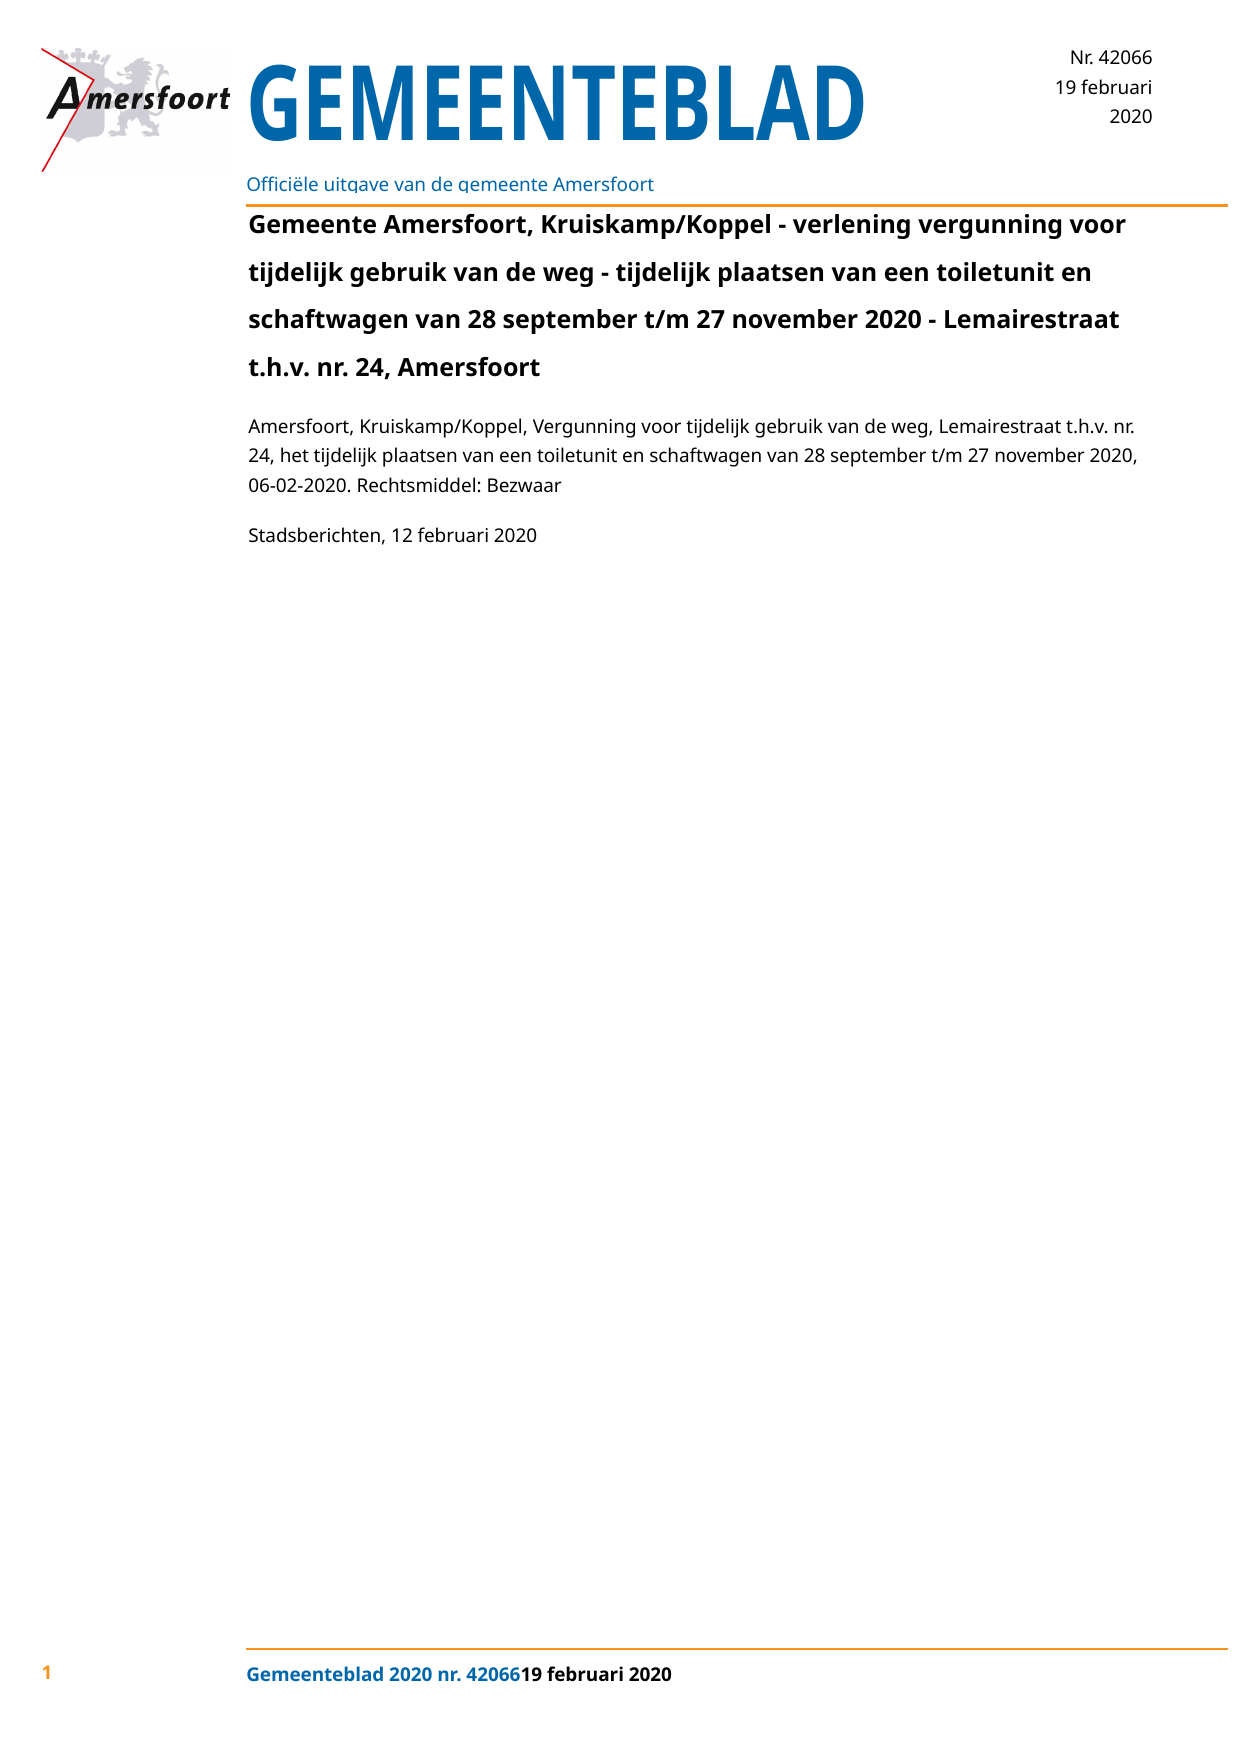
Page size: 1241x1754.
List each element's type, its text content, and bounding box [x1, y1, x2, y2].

text Amersfoort, Kruiskamp/Koppel, Vergunning voor tijdelijk gebruik van de weg, Lemairestraat t.h.v. nr. 24, het tijdelijk plaatsen van een toiletunit en schaftwagen van 28 september t/m 27 november 2020, 06-02-2020. Rechtsmiddel: Bezwaar [248, 413, 1152, 498]
picture [41, 47, 231, 172]
text Stadsberichten, 12 februari 2020 [248, 523, 1152, 548]
text Gemeente Amersfoort, Kruiskamp/Koppel - verlening vergunning voor tijdelijk gebruik van de weg - tijdelijk plaatsen van een toiletunit en schaftwagen van 28 september t/m 27 november 2020 - Lemairestraat t.h.v. nr. 24, Amersfoort [248, 207, 1152, 384]
